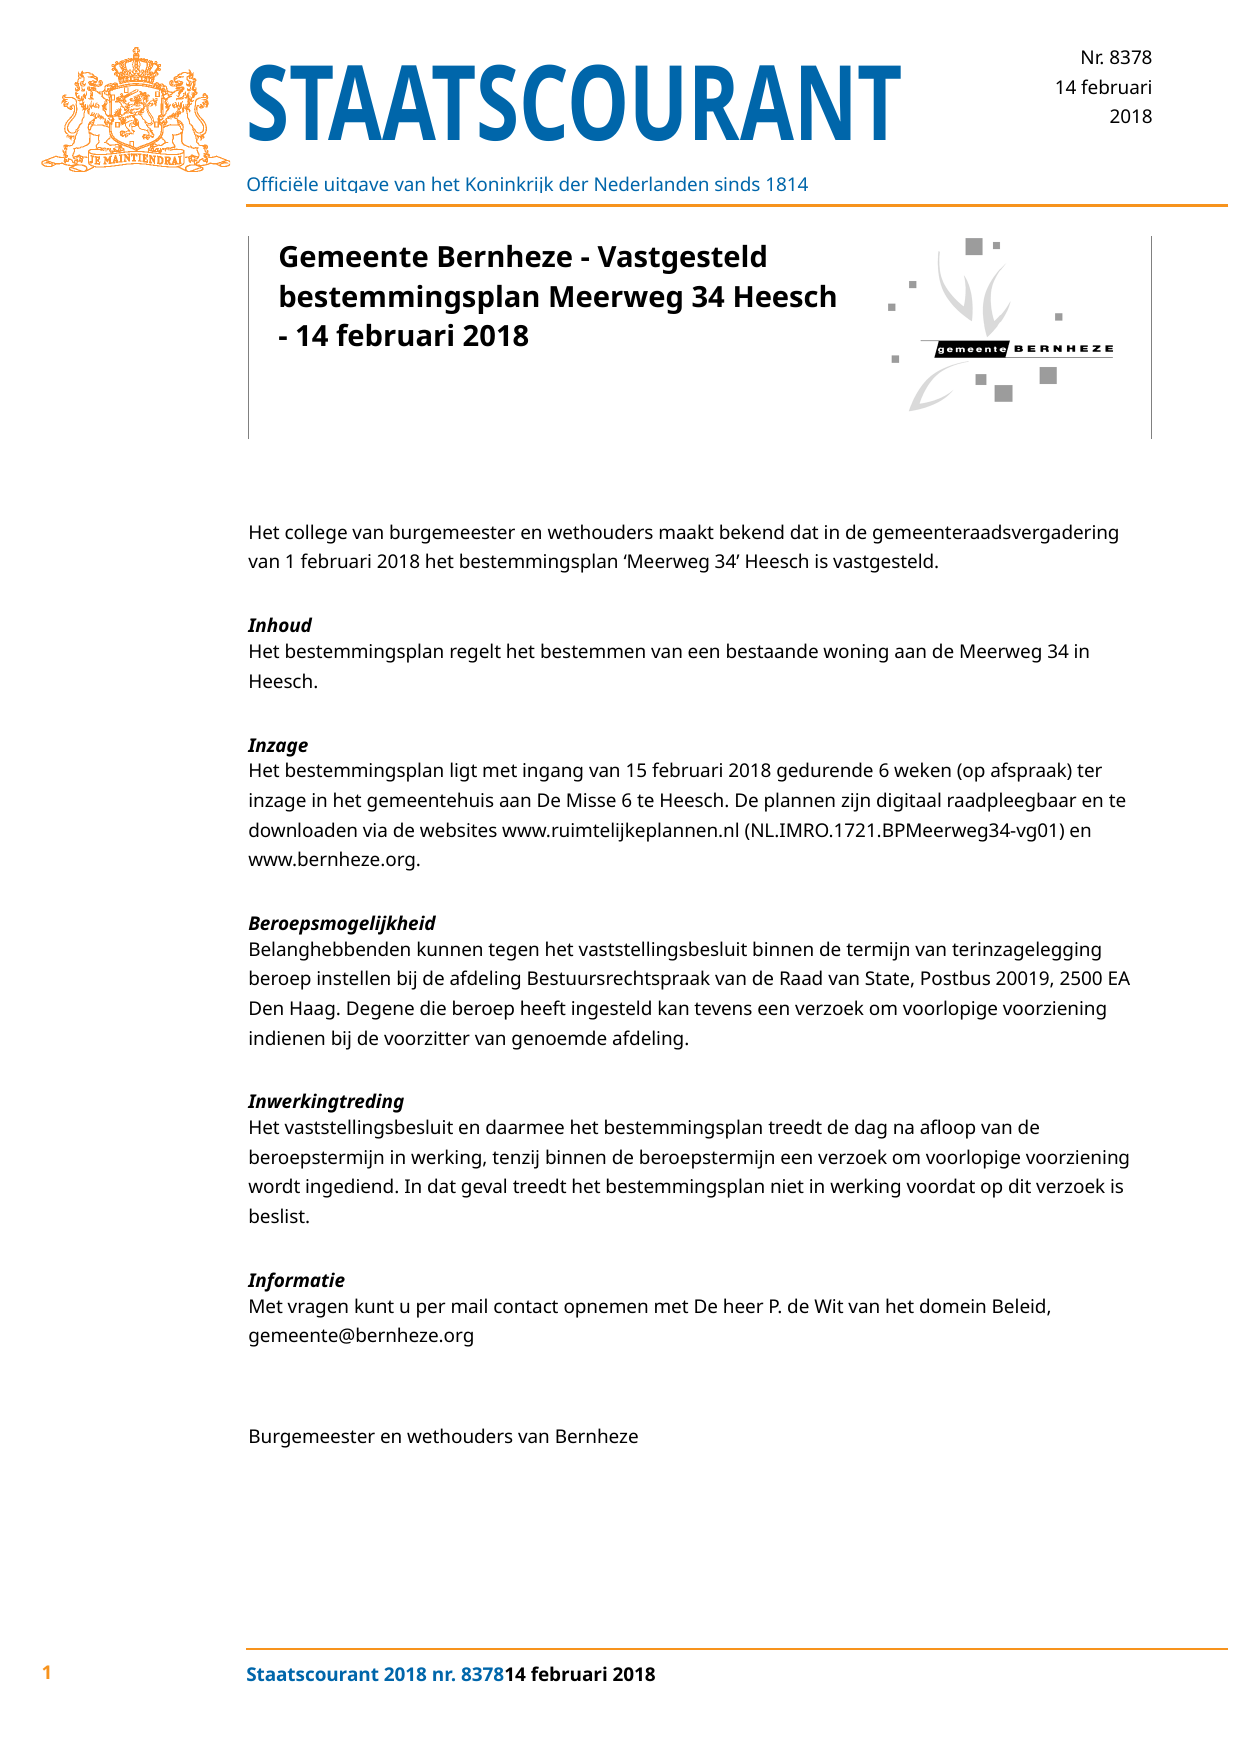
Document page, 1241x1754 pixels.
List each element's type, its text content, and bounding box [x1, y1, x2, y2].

text Belanghebbenden kunnen tegen het vaststellingsbesluit binnen de termijn van terinzagelegging beroep instellen bij de afdeling Bestuursrechtspraak van de Raad van State, Postbus 20019, 2500 EA Den Haag. Degene die beroep heeft ingesteld kan tevens een verzoek om voorlopige voorziening indienen bij de voorzitter van genoemde afdeling. [248, 936, 1152, 1051]
table_header [850, 414, 1151, 439]
text Het bestemmingsplan regelt het bestemmen van een bestaande woning aan de Meerweg 34 in Heesch. [248, 638, 1152, 694]
text Inwerkingtreding [248, 1089, 1152, 1114]
text Het college van burgemeester en wethouders maakt bekend dat in de gemeenteraadsvergadering van 1 februari 2018 het bestemmingsplan ‘Meerweg 34’ Heesch is vastgesteld. [248, 519, 1152, 574]
picture [886, 236, 1115, 414]
table_header [1115, 236, 1151, 413]
text Informatie [248, 1267, 1152, 1293]
text Het bestemmingsplan ligt met ingang van 15 februari 2018 gedurende 6 weken (op afspraak) ter inzage in het gemeentehuis aan De Misse 6 te Heesch. De plannen zijn digitaal raadpleegbaar en te downloaden via de websites www.ruimtelijkeplannen.nl (NL.IMRO.1721.BPMeerweg34-vg01) en www.bernheze.org. [248, 758, 1152, 872]
text Inhoud [248, 613, 1152, 638]
text Het vaststellingsbesluit en daarmee het bestemmingsplan treedt de dag na afloop van de beroepstermijn in werking, tenzij binnen de beroepstermijn een verzoek om voorlopige voorziening wordt ingediend. In dat geval treedt het bestemmingsplan niet in werking voordat op dit verzoek is beslist. [248, 1114, 1152, 1229]
text Beroepsmogelijkheid [248, 910, 1152, 936]
table_header [850, 236, 886, 413]
table_header Gemeente Bernheze - Vastgesteld bestemmingsplan Meerweg 34 Heesch - 14 februari 2018 [249, 236, 850, 439]
picture [41, 47, 231, 172]
text Inzage [248, 732, 1152, 758]
text Burgemeester en wethouders van Bernheze [248, 1423, 1152, 1449]
text Met vragen kunt u per mail contact opnemen met De heer P. de Wit van het domein Beleid, gemeente@bernheze.org [248, 1293, 1152, 1348]
